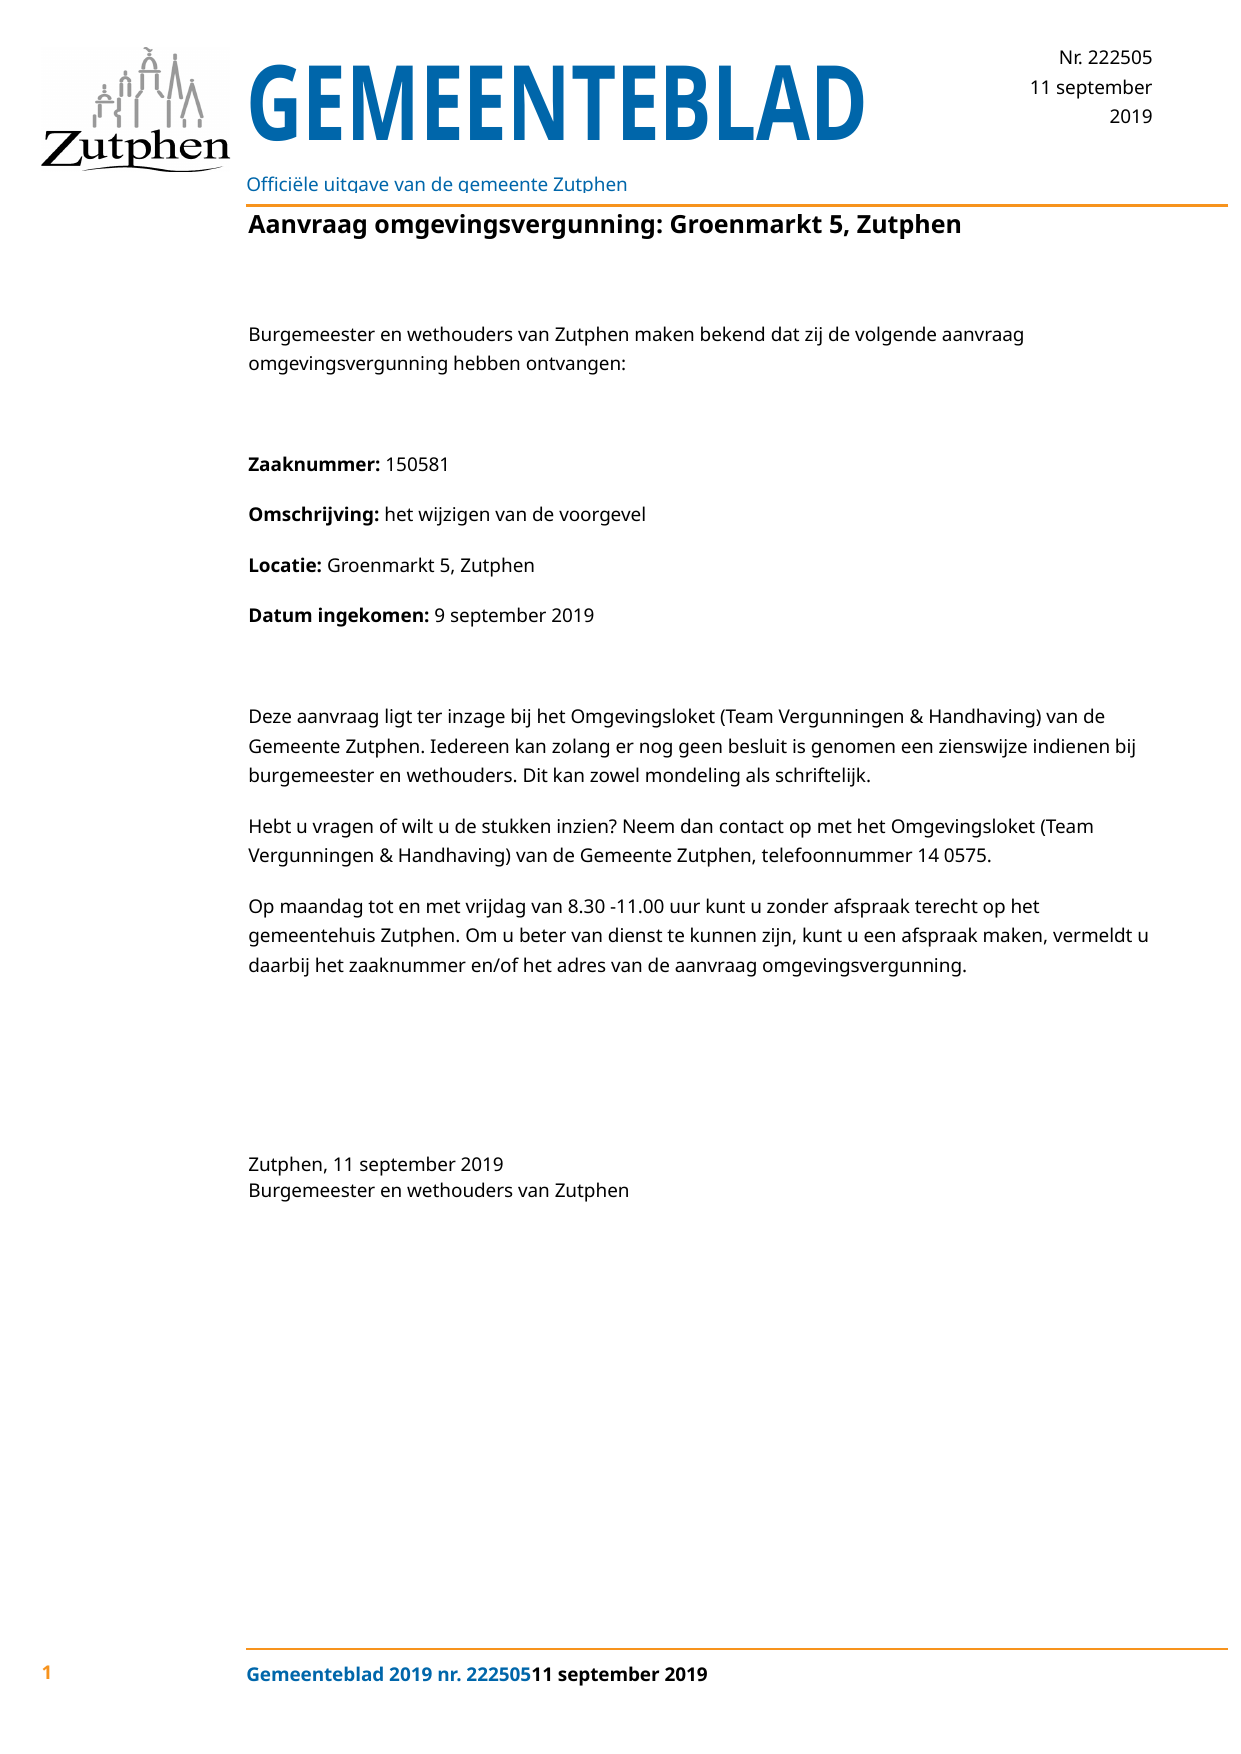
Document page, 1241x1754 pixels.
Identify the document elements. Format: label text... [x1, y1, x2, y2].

text Zaaknummer: 150581 [248, 451, 1152, 477]
text Burgemeester en wethouders van Zutphen maken bekend dat zij de volgende aanvraag omgevingsvergunning hebben ontvangen: [248, 321, 1152, 376]
text Op maandag tot en met vrijdag van 8.30 -11.00 uur kunt u zonder afspraak terecht op het gemeentehuis Zutphen. Om u beter van dienst te kunnen zijn, kunt u een afspraak maken, vermeldt u daarbij het zaaknummer en/of het adres van de aanvraag omgevingsvergunning. [248, 893, 1152, 978]
picture [41, 47, 231, 172]
text Zutphen, 11 september 2019 [248, 1151, 1152, 1177]
text Aanvraag omgevingsvergunning: Groenmarkt 5, Zutphen [248, 207, 1152, 241]
text Datum ingekomen: 9 september 2019 [248, 602, 1152, 628]
text Locatie: Groenmarkt 5, Zutphen [248, 552, 1152, 578]
text Omschrijving: het wijzigen van de voorgevel [248, 502, 1152, 527]
text Burgemeester en wethouders van Zutphen [248, 1177, 1152, 1202]
text Deze aanvraag ligt ter inzage bij het Omgevingsloket (Team Vergunningen & Handhaving) van de Gemeente Zutphen. Iedereen kan zolang er nog geen besluit is genomen een zienswijze indienen bij burgemeester en wethouders. Dit kan zowel mondeling als schriftelijk. [248, 703, 1152, 788]
text Hebt u vragen of wilt u de stukken inzien? Neem dan contact op met het Omgevingsloket (Team Vergunningen & Handhaving) van de Gemeente Zutphen, telefoonnummer 14 0575. [248, 813, 1152, 868]
